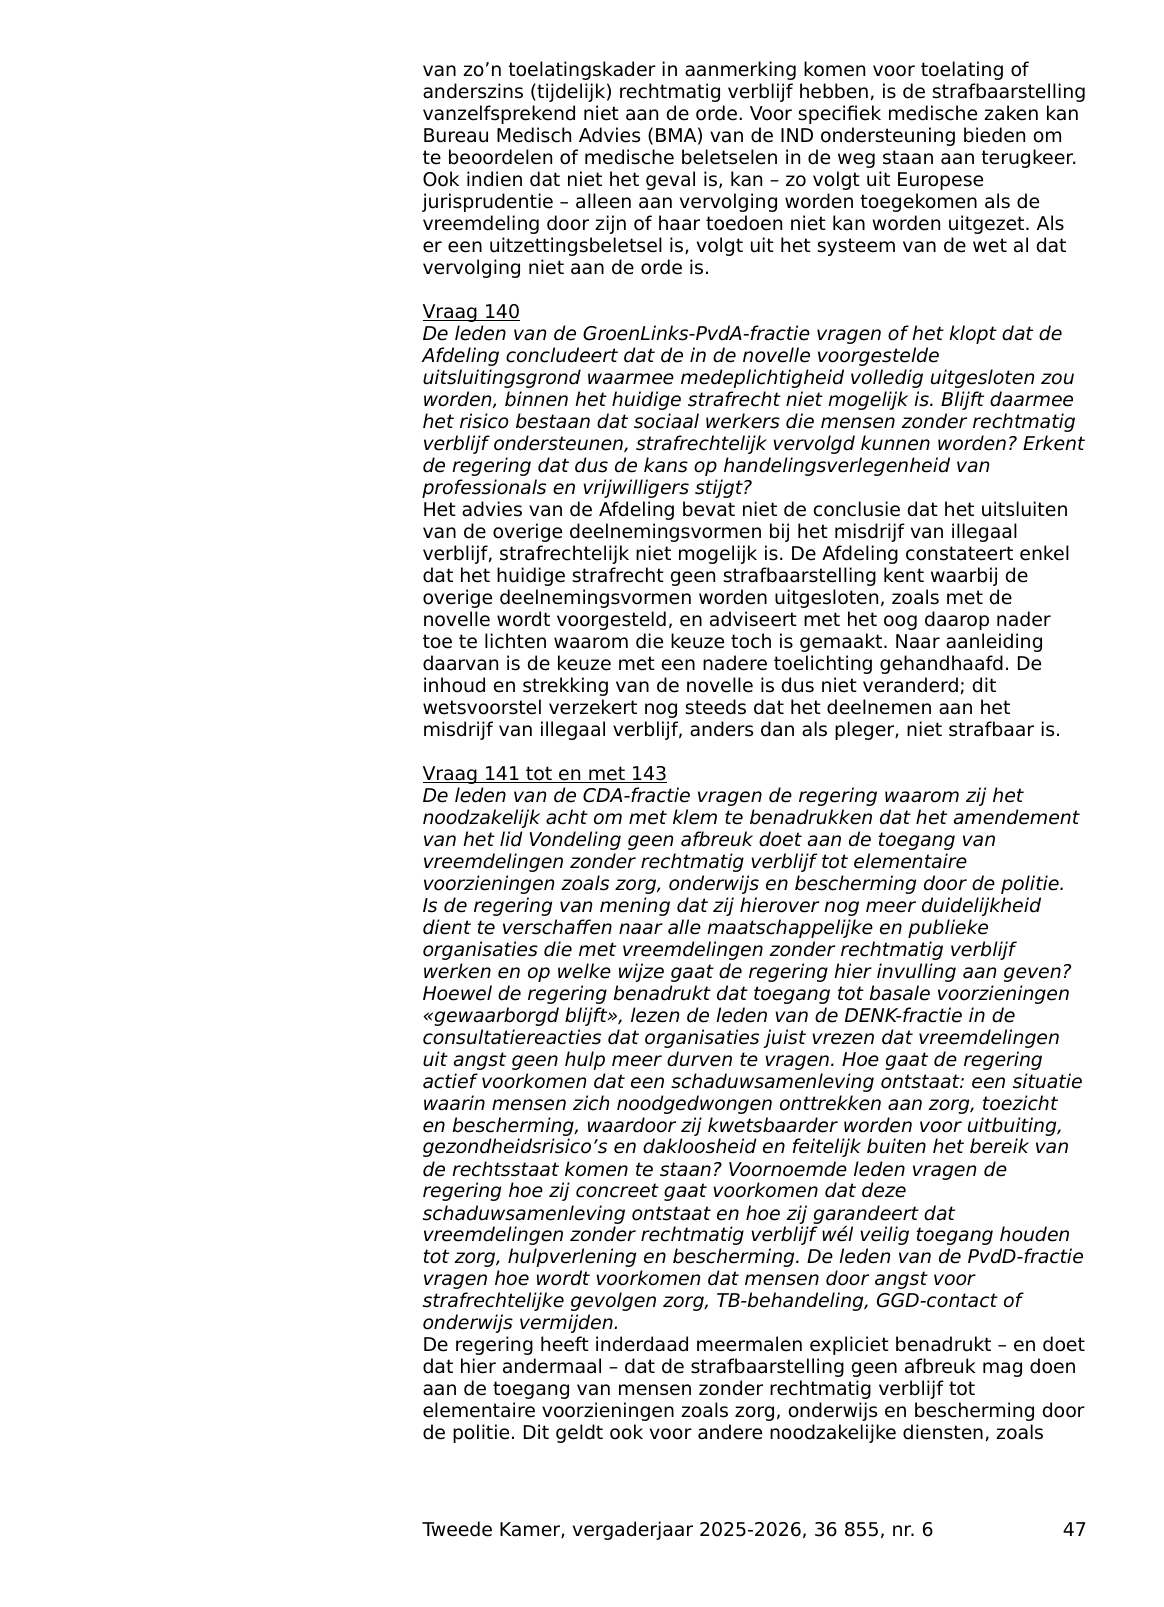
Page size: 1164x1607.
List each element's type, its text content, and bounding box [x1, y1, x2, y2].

text Het advies van de Afdeling bevat niet de conclusie dat het uitsluiten van de overige deelnemingsvormen bij het misdrijf van illegaal verblijf, strafrechtelijk niet mogelijk is. De Afdeling constateert enkel dat het huidige strafrecht geen strafbaarstelling kent waarbij de overige deelnemingsvormen worden uitgesloten, zoals met de novelle wordt voorgesteld, en adviseert met het oog daarop nader toe te lichten waarom die keuze toch is gemaakt. Naar aanleiding daarvan is de keuze met een nadere toelichting gehandhaafd. De inhoud en strekking van de novelle is dus niet veranderd; dit wetsvoorstel verzekert nog steeds dat het deelnemen aan het misdrijf van illegaal verblijf, anders dan als pleger, niet strafbaar is. [422, 499, 1087, 741]
text Vraag 141 tot en met 143 [422, 763, 1087, 785]
text De leden van de GroenLinks-PvdA-fractie vragen of het klopt dat de Afdeling concludeert dat de in de novelle voorgestelde uitsluitingsgrond waarmee medeplichtigheid volledig uitgesloten zou worden, binnen het huidige strafrecht niet mogelijk is. Blijft daarmee het risico bestaan dat sociaal werkers die mensen zonder rechtmatig verblijf ondersteunen, strafrechtelijk vervolgd kunnen worden? Erkent de regering dat dus de kans op handelingsverlegenheid van professionals en vrijwilligers stijgt? [422, 323, 1087, 499]
text De regering heeft inderdaad meermalen expliciet benadrukt – en doet dat hier andermaal – dat de strafbaarstelling geen afbreuk mag doen aan de toegang van mensen zonder rechtmatig verblijf tot elementaire voorzieningen zoals zorg, onderwijs en bescherming door de politie. Dit geldt ook voor andere noodzakelijke diensten, zoals [422, 1334, 1087, 1444]
text van zo’n toelatingskader in aanmerking komen voor toelating of anderszins (tijdelijk) rechtmatig verblijf hebben, is de strafbaarstelling vanzelfsprekend niet aan de orde. Voor specifiek medische zaken kan Bureau Medisch Advies (BMA) van de IND ondersteuning bieden om te beoordelen of medische beletselen in de weg staan aan terugkeer. Ook indien dat niet het geval is, kan – zo volgt uit Europese jurisprudentie – alleen aan vervolging worden toegekomen als de vreemdeling door zijn of haar toedoen niet kan worden uitgezet. Als er een uitzettingsbeletsel is, volgt uit het systeem van de wet al dat vervolging niet aan de orde is. [422, 59, 1087, 279]
text De leden van de CDA-fractie vragen de regering waarom zij het noodzakelijk acht om met klem te benadrukken dat het amendement van het lid Vondeling geen afbreuk doet aan de toegang van vreemdelingen zonder rechtmatig verblijf tot elementaire voorzieningen zoals zorg, onderwijs en bescherming door de politie. Is de regering van mening dat zij hierover nog meer duidelijkheid dient te verschaffen naar alle maatschappelijke en publieke organisaties die met vreemdelingen zonder rechtmatig verblijf werken en op welke wijze gaat de regering hier invulling aan geven? Hoewel de regering benadrukt dat toegang tot basale voorzieningen «gewaarborgd blijft», lezen de leden van de DENK-fractie in de consultatiereacties dat organisaties juist vrezen dat vreemdelingen uit angst geen hulp meer durven te vragen. Hoe gaat de regering actief voorkomen dat een schaduwsamenleving ontstaat: een situatie waarin mensen zich noodgedwongen onttrekken aan zorg, toezicht en bescherming, waardoor zij kwetsbaarder worden voor uitbuiting, gezondheidsrisico’s en dakloosheid en feitelijk buiten het bereik van de rechtsstaat komen te staan? Voornoemde leden vragen de regering hoe zij concreet gaat voorkomen dat deze schaduwsamenleving ontstaat en hoe zij garandeert dat vreemdelingen zonder rechtmatig verblijf wél veilig toegang houden tot zorg, hulpverlening en bescherming. De leden van de PvdD-fractie vragen hoe wordt voorkomen dat mensen door angst voor strafrechtelijke gevolgen zorg, TB-behandeling, GGD-contact of onderwijs vermijden. [422, 785, 1087, 1334]
text Vraag 140 [422, 301, 1087, 323]
